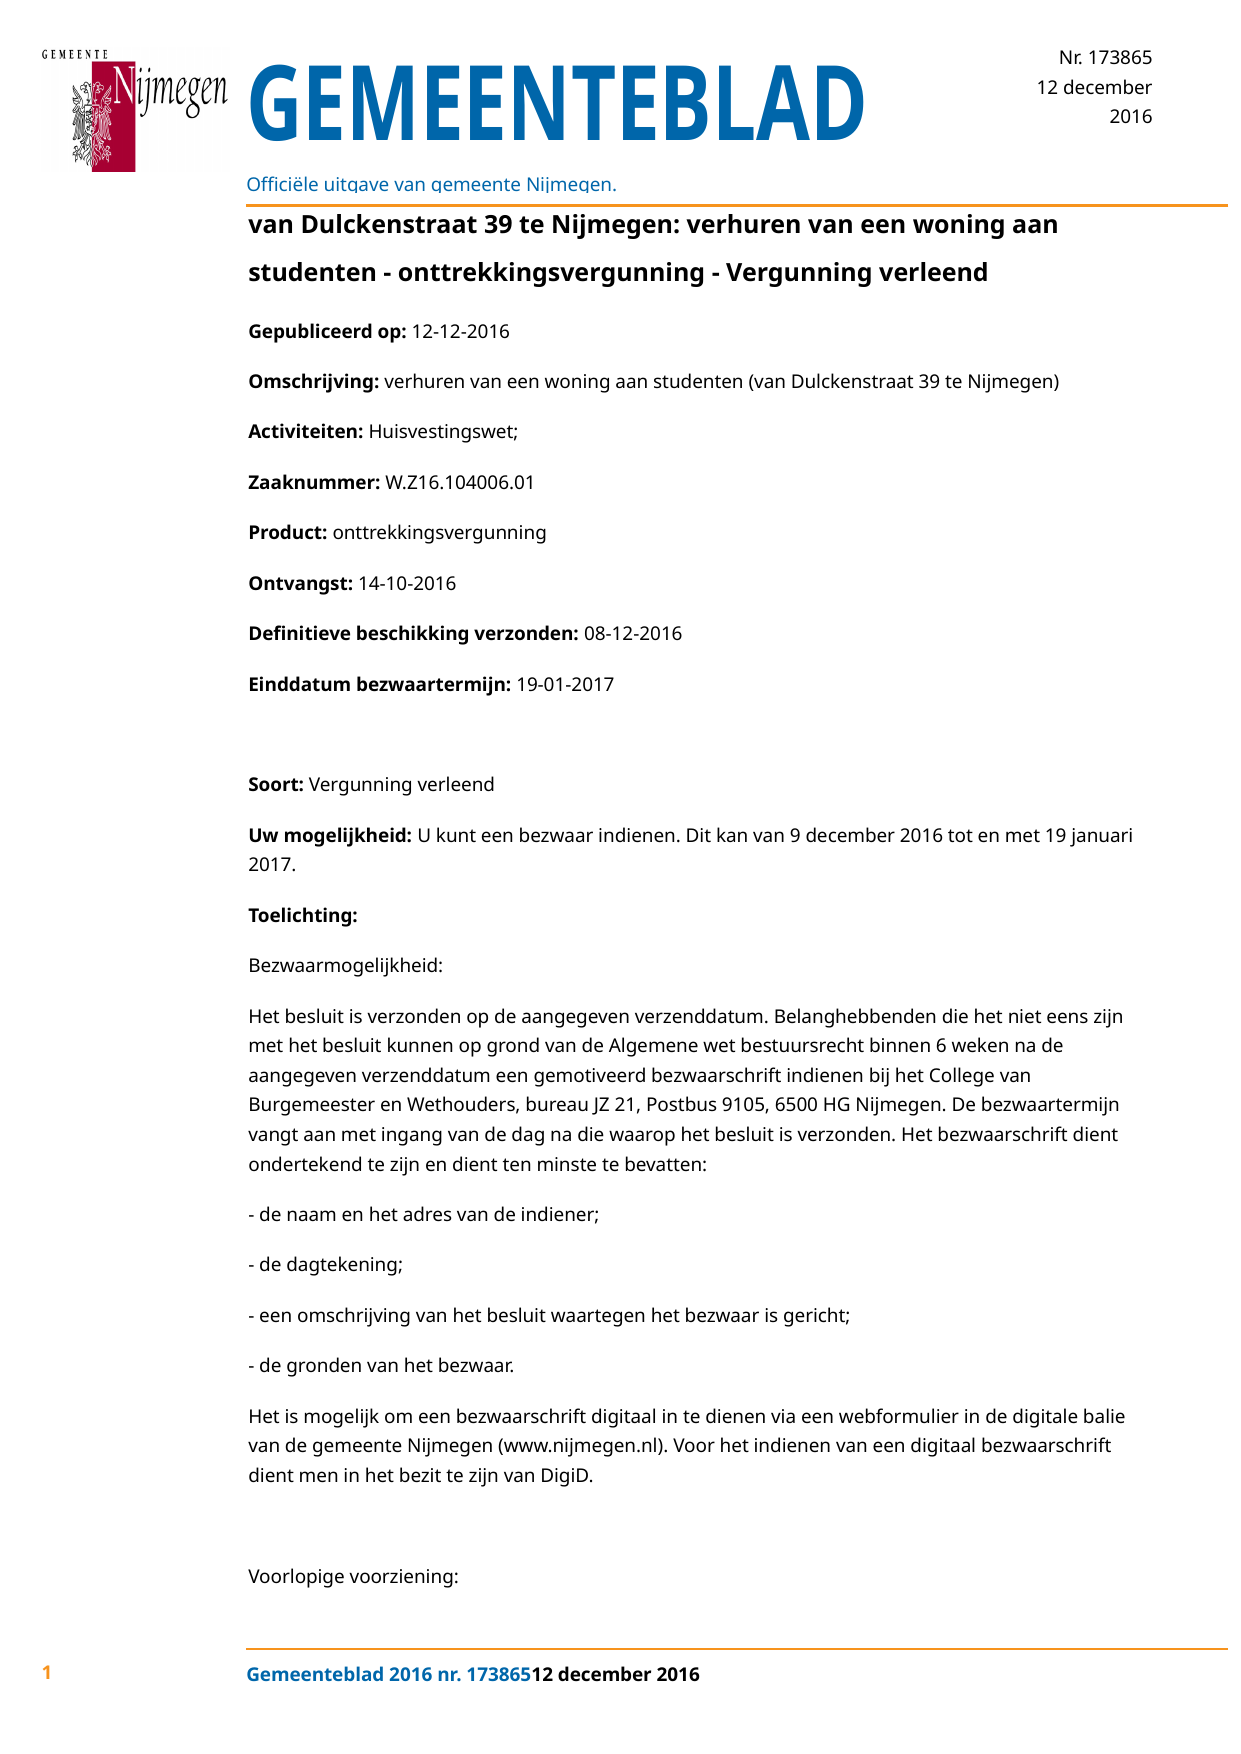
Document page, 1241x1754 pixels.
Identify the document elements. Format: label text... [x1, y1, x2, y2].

text Einddatum bezwaartermijn: 19-01-2017 [248, 671, 1152, 697]
text Product: onttrekkingsvergunning [248, 519, 1152, 545]
text - een omschrijving van het besluit waartegen het bezwaar is gericht; [248, 1302, 1152, 1328]
text Uw mogelijkheid: U kunt een bezwaar indienen. Dit kan van 9 december 2016 tot en met 19 januari 2017. [248, 822, 1152, 877]
text - de naam en het adres van de indiener; [248, 1201, 1152, 1227]
text Bezwaarmogelijkheid: [248, 952, 1152, 978]
text Zaaknummer: W.Z16.104006.01 [248, 469, 1152, 495]
text Ontvangst: 14-10-2016 [248, 570, 1152, 596]
text Omschrijving: verhuren van een woning aan studenten (van Dulckenstraat 39 te Nijmegen) [248, 368, 1152, 394]
text Voorlopige voorziening: [248, 1563, 1152, 1589]
text Definitieve beschikking verzonden: 08-12-2016 [248, 620, 1152, 646]
text Het is mogelijk om een bezwaarschrift digitaal in te dienen via een webformulier in de digitale balie van de gemeente Nijmegen (www.nijmegen.nl). Voor het indienen van een digitaal bezwaarschrift dient men in het bezit te zijn van DigiD. [248, 1403, 1152, 1488]
text Gepubliceerd op: 12-12-2016 [248, 318, 1152, 344]
picture [41, 47, 231, 172]
text Toelichting: [248, 902, 1152, 928]
text - de gronden van het bezwaar. [248, 1352, 1152, 1378]
text Activiteiten: Huisvestingswet; [248, 419, 1152, 444]
text Het besluit is verzonden op de aangegeven verzenddatum. Belanghebbenden die het niet eens zijn met het besluit kunnen op grond van de Algemene wet bestuursrecht binnen 6 weken na de aangegeven verzenddatum een gemotiveerd bezwaarschrift indienen bij het College van Burgemeester en Wethouders, bureau JZ 21, Postbus 9105, 6500 HG Nijmegen. De bezwaartermijn vangt aan met ingang van de dag na die waarop het besluit is verzonden. Het bezwaarschrift dient ondertekend te zijn en dient ten minste te bevatten: [248, 1003, 1152, 1177]
text van Dulckenstraat 39 te Nijmegen: verhuren van een woning aan studenten - onttrekkingsvergunning - Vergunning verleend [248, 207, 1152, 288]
text Soort: Vergunning verleend [248, 772, 1152, 797]
text - de dagtekening; [248, 1252, 1152, 1277]
